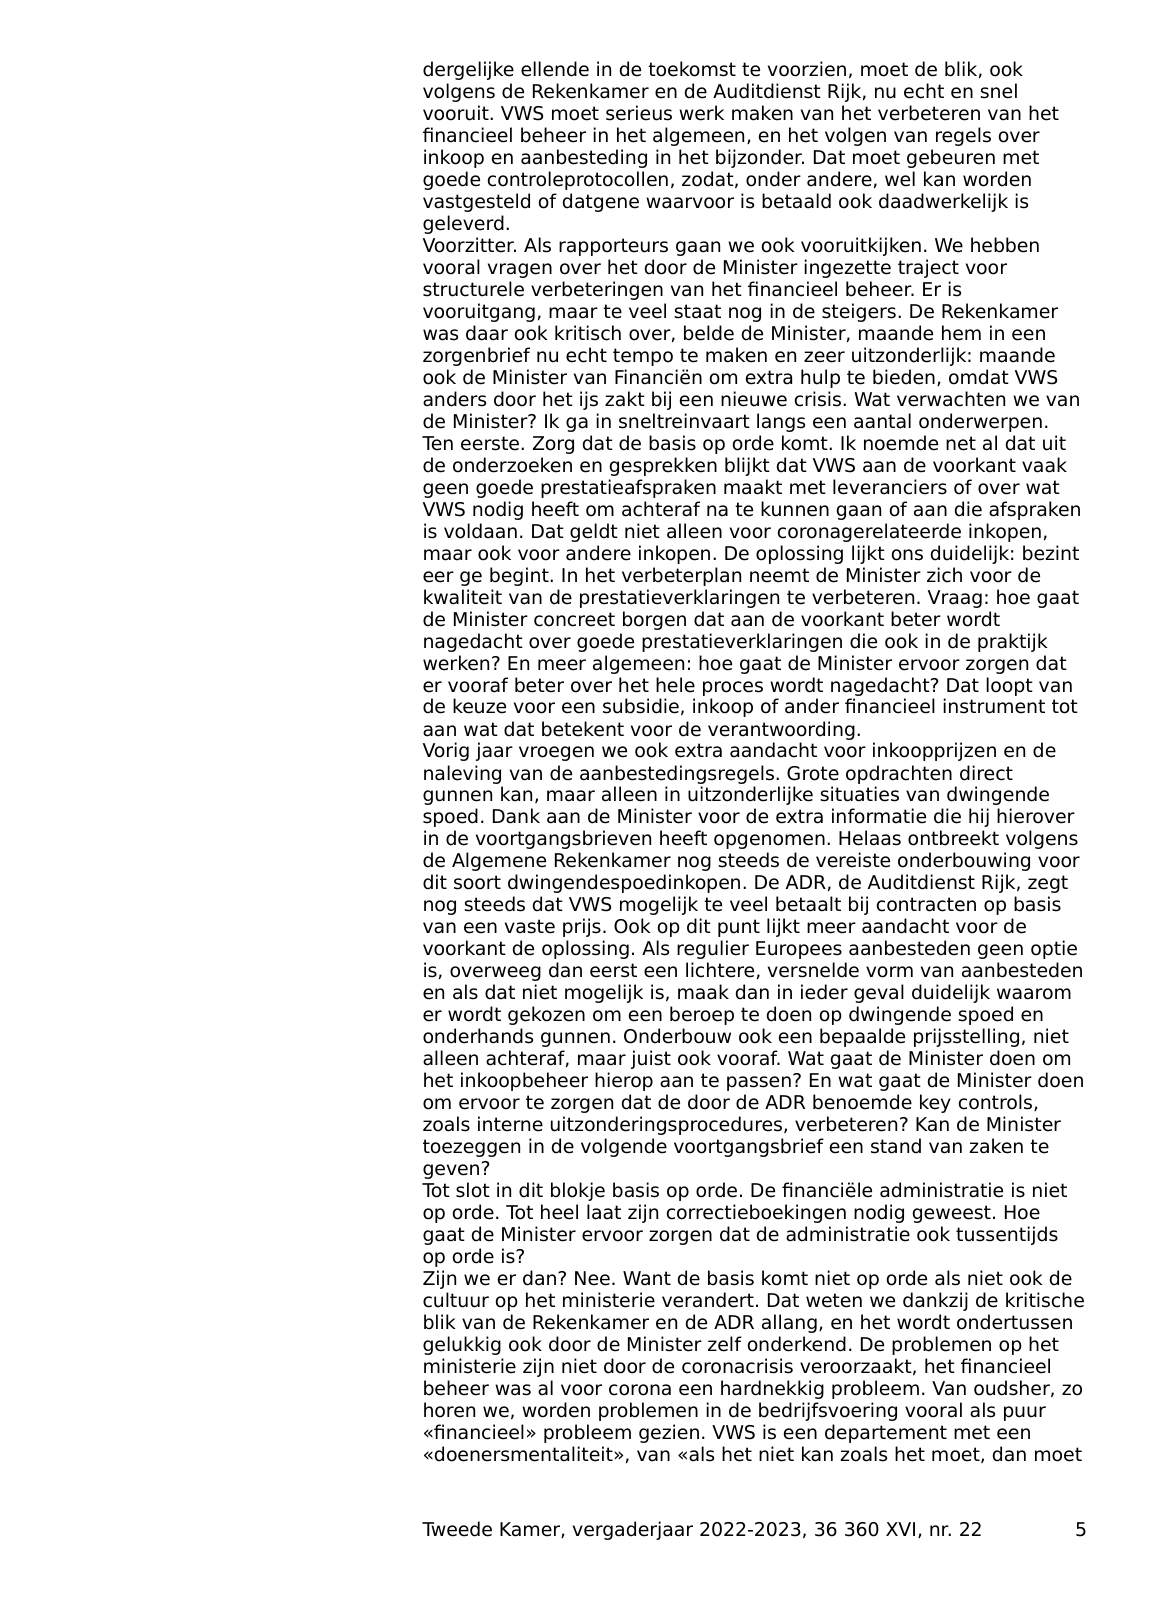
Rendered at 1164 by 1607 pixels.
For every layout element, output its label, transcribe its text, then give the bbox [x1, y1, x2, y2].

text dergelijke ellende in de toekomst te voorzien, moet de blik, ook volgens de Rekenkamer en de Auditdienst Rijk, nu echt en snel vooruit. VWS moet serieus werk maken van het verbeteren van het financieel beheer in het algemeen, en het volgen van regels over inkoop en aanbesteding in het bijzonder. Dat moet gebeuren met goede controleprotocollen, zodat, onder andere, wel kan worden vastgesteld of datgene waarvoor is betaald ook daadwerkelijk is geleverd. [422, 59, 1087, 235]
text Vorig jaar vroegen we ook extra aandacht voor inkoopprijzen en de naleving van de aanbestedingsregels. Grote opdrachten direct gunnen kan, maar alleen in uitzonderlijke situaties van dwingende spoed. Dank aan de Minister voor de extra informatie die hij hierover in de voortgangsbrieven heeft opgenomen. Helaas ontbreekt volgens de Algemene Rekenkamer nog steeds de vereiste onderbouwing voor dit soort dwingendespoedinkopen. De ADR, de Auditdienst Rijk, zegt nog steeds dat VWS mogelijk te veel betaalt bij contracten op basis van een vaste prijs. Ook op dit punt lijkt meer aandacht voor de voorkant de oplossing. Als regulier Europees aanbesteden geen optie is, overweeg dan eerst een lichtere, versnelde vorm van aanbesteden en als dat niet mogelijk is, maak dan in ieder geval duidelijk waarom er wordt gekozen om een beroep te doen op dwingende spoed en onderhands gunnen. Onderbouw ook een bepaalde prijsstelling, niet alleen achteraf, maar juist ook vooraf. Wat gaat de Minister doen om het inkoopbeheer hierop aan te passen? En wat gaat de Minister doen om ervoor te zorgen dat de door de ADR benoemde key controls, zoals interne uitzonderingsprocedures, verbeteren? Kan de Minister toezeggen in de volgende voortgangsbrief een stand van zaken te geven? [422, 740, 1087, 1180]
text Voorzitter. Als rapporteurs gaan we ook vooruitkijken. We hebben vooral vragen over het door de Minister ingezette traject voor structurele verbeteringen van het financieel beheer. Er is vooruitgang, maar te veel staat nog in de steigers. De Rekenkamer was daar ook kritisch over, belde de Minister, maande hem in een zorgenbrief nu echt tempo te maken en zeer uitzonderlijk: maande ook de Minister van Financiën om extra hulp te bieden, omdat VWS anders door het ijs zakt bij een nieuwe crisis. Wat verwachten we van de Minister? Ik ga in sneltreinvaart langs een aantal onderwerpen. [422, 235, 1087, 433]
text Tot slot in dit blokje basis op orde. De financiële administratie is niet op orde. Tot heel laat zijn correctieboekingen nodig geweest. Hoe gaat de Minister ervoor zorgen dat de administratie ook tussentijds op orde is? [422, 1180, 1087, 1268]
text Zijn we er dan? Nee. Want de basis komt niet op orde als niet ook de cultuur op het ministerie verandert. Dat weten we dankzij de kritische blik van de Rekenkamer en de ADR allang, en het wordt ondertussen gelukkig ook door de Minister zelf onderkend. De problemen op het ministerie zijn niet door de coronacrisis veroorzaakt, het financieel beheer was al voor corona een hardnekkig probleem. Van oudsher, zo horen we, worden problemen in de bedrijfsvoering vooral als puur «financieel» probleem gezien. VWS is een departement met een «doenersmentaliteit», van «als het niet kan zoals het moet, dan moet [422, 1268, 1087, 1466]
text Ten eerste. Zorg dat de basis op orde komt. Ik noemde net al dat uit de onderzoeken en gesprekken blijkt dat VWS aan de voorkant vaak geen goede prestatieafspraken maakt met leveranciers of over wat VWS nodig heeft om achteraf na te kunnen gaan of aan die afspraken is voldaan. Dat geldt niet alleen voor coronagerelateerde inkopen, maar ook voor andere inkopen. De oplossing lijkt ons duidelijk: bezint eer ge begint. In het verbeterplan neemt de Minister zich voor de kwaliteit van de prestatieverklaringen te verbeteren. Vraag: hoe gaat de Minister concreet borgen dat aan de voorkant beter wordt nagedacht over goede prestatieverklaringen die ook in de praktijk werken? En meer algemeen: hoe gaat de Minister ervoor zorgen dat er vooraf beter over het hele proces wordt nagedacht? Dat loopt van de keuze voor een subsidie, inkoop of ander financieel instrument tot aan wat dat betekent voor de verantwoording. [422, 433, 1087, 740]
